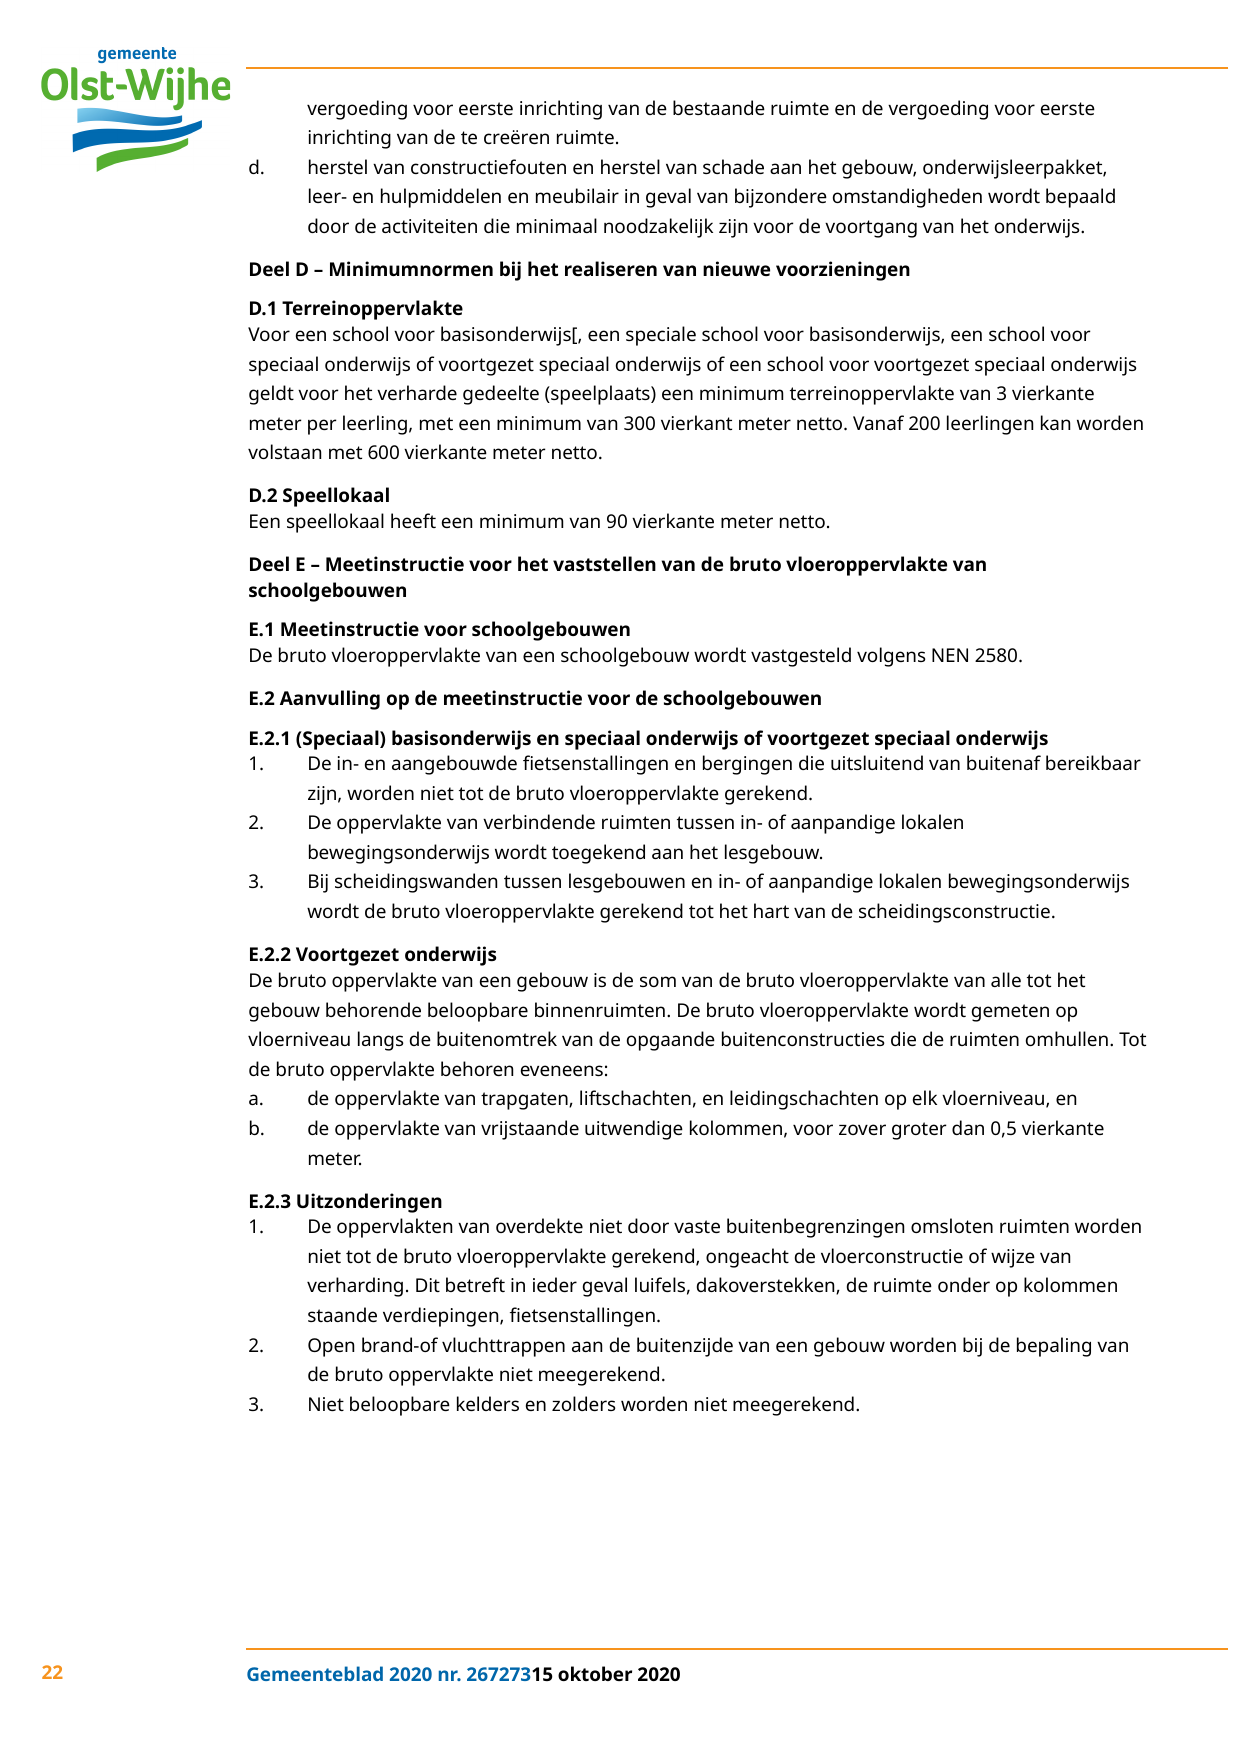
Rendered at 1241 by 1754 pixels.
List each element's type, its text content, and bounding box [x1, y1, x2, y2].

list De oppervlakten van overdekte niet door vaste buitenbegrenzingen omsloten ruimten worden niet tot de bruto vloeroppervlakte gerekend, ongeacht de vloerconstructie of wijze van verharding. Dit betreft in ieder geval luifels, dakoverstekken, de ruimte onder op kolommen staande verdiepingen, fietsenstallingen. [248, 1213, 1152, 1328]
text Een speellokaal heeft een minimum van 90 vierkante meter netto. [248, 508, 1152, 534]
text E.2.3 Uitzonderingen [248, 1188, 1152, 1213]
text D.1 Terreinoppervlakte [248, 296, 1152, 321]
text De bruto oppervlakte van een gebouw is de som van de bruto vloeroppervlakte van alle tot het gebouw behorende beloopbare binnenruimten. De bruto vloeroppervlakte wordt gemeten op vloerniveau langs de buitenomtrek van de opgaande buitenconstructies die de ruimten omhullen. Tot de bruto oppervlakte behoren eveneens: [248, 967, 1152, 1082]
text D.2 Speellokaal [248, 483, 1152, 508]
text Deel E – Meetinstructie voor het vaststellen van de bruto vloeroppervlakte van schoolgebouwen [248, 552, 1152, 603]
list herstel van constructiefouten en herstel van schade aan het gebouw, onderwijsleerpakket, leer- en hulpmiddelen en meubilair in geval van bijzondere omstandigheden wordt bepaald door de activiteiten die minimaal noodzakelijk zijn voor de voortgang van het onderwijs. [248, 154, 1152, 239]
text De bruto vloeroppervlakte van een schoolgebouw wordt vastgesteld volgens NEN 2580. [248, 642, 1152, 668]
text E.2.1 (Speciaal) basisonderwijs en speciaal onderwijs of voortgezet speciaal onderwijs [248, 725, 1152, 750]
list vergoeding voor eerste inrichting van de bestaande ruimte en de vergoeding voor eerste inrichting van de te creëren ruimte. [248, 95, 1152, 150]
list de oppervlakte van vrijstaande uitwendige kolommen, voor zover groter dan 0,5 vierkante meter. [248, 1115, 1152, 1170]
text E.2 Aanvulling op de meetinstructie voor de schoolgebouwen [248, 685, 1152, 711]
text Deel D – Minimumnormen bij het realiseren van nieuwe voorzieningen [248, 256, 1152, 282]
list De oppervlakte van verbindende ruimten tussen in- of aanpandige lokalen bewegingsonderwijs wordt toegekend aan het lesgebouw. [248, 809, 1152, 865]
text E.2.2 Voortgezet onderwijs [248, 941, 1152, 967]
picture [41, 47, 231, 172]
list Bij scheidingswanden tussen lesgebouwen en in- of aanpandige lokalen bewegingsonderwijs wordt de bruto vloeroppervlakte gerekend tot het hart van de scheidingsconstructie. [248, 869, 1152, 924]
list Open brand-of vluchttrappen aan de buitenzijde van een gebouw worden bij de bepaling van de bruto oppervlakte niet meegerekend. [248, 1332, 1152, 1387]
list de oppervlakte van trapgaten, liftschachten, en leidingschachten op elk vloerniveau, en [248, 1086, 1152, 1111]
text E.1 Meetinstructie voor schoolgebouwen [248, 617, 1152, 642]
text Voor een school voor basisonderwijs[, een speciale school voor basisonderwijs, een school voor speciaal onderwijs of voortgezet speciaal onderwijs of een school voor voortgezet speciaal onderwijs geldt voor het verharde gedeelte (speelplaats) een minimum terreinoppervlakte van 3 vierkante meter per leerling, met een minimum van 300 vierkant meter netto. Vanaf 200 leerlingen kan worden volstaan met 600 vierkante meter netto. [248, 321, 1152, 465]
list Niet beloopbare kelders en zolders worden niet meegerekend. [248, 1391, 1152, 1417]
list De in- en aangebouwde fietsenstallingen en bergingen die uitsluitend van buitenaf bereikbaar zijn, worden niet tot de bruto vloeroppervlakte gerekend. [248, 750, 1152, 806]
